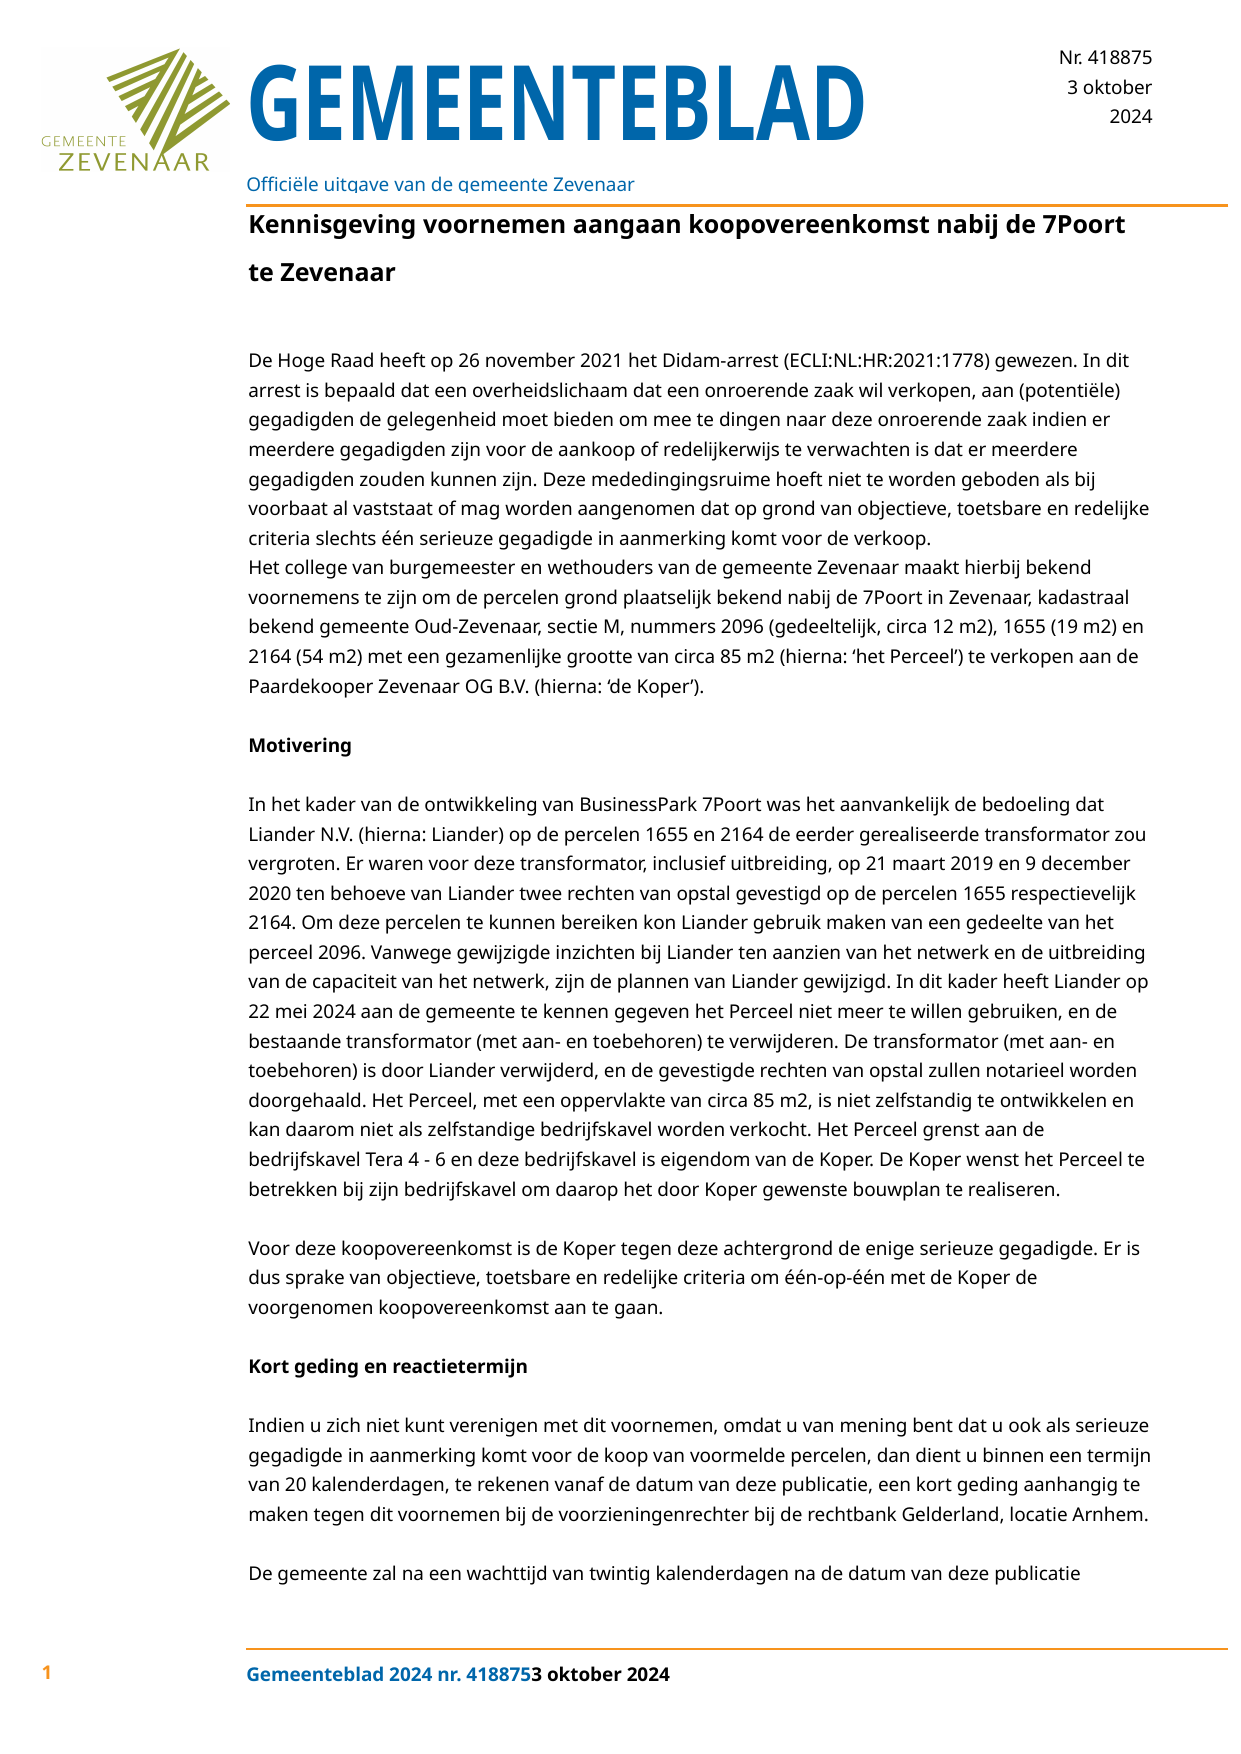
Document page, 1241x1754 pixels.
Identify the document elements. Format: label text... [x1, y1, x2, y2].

text Motivering [248, 732, 1152, 758]
text Het college van burgemeester en wethouders van de gemeente Zevenaar maakt hierbij bekend voornemens te zijn om de percelen grond plaatselijk bekend nabij de 7Poort in Zevenaar, kadastraal bekend gemeente Oud-Zevenaar, sectie M, nummers 2096 (gedeeltelijk, circa 12 m2), 1655 (19 m2) en 2164 (54 m2) met een gezamenlijke grootte van circa 85 m2 (hierna: ‘het Perceel’) te verkopen aan de Paardekooper Zevenaar OG B.V. (hierna: ‘de Koper’). [248, 554, 1152, 699]
text Kort geding en reactietermijn [248, 1353, 1152, 1379]
picture [41, 47, 231, 172]
text De gemeente zal na een wachttijd van twintig kalenderdagen na de datum van deze publicatie [248, 1560, 1152, 1586]
text De Hoge Raad heeft op 26 november 2021 het Didam-arrest (ECLI:NL:HR:2021:1778) gewezen. In dit arrest is bepaald dat een overheidslichaam dat een onroerende zaak wil verkopen, aan (potentiële) gegadigden de gelegenheid moet bieden om mee te dingen naar deze onroerende zaak indien er meerdere gegadigden zijn voor de aankoop of redelijkerwijs te verwachten is dat er meerdere gegadigden zouden kunnen zijn. Deze mededingingsruime hoeft niet te worden geboden als bij voorbaat al vaststaat of mag worden aangenomen dat op grond van objectieve, toetsbare en redelijke criteria slechts één serieuze gegadigde in aanmerking komt voor de verkoop. [248, 347, 1152, 551]
text In het kader van de ontwikkeling van BusinessPark 7Poort was het aanvankelijk de bedoeling dat Liander N.V. (hierna: Liander) op de percelen 1655 en 2164 de eerder gerealiseerde transformator zou vergroten. Er waren voor deze transformator, inclusief uitbreiding, op 21 maart 2019 en 9 december 2020 ten behoeve van Liander twee rechten van opstal gevestigd op de percelen 1655 respectievelijk 2164. Om deze percelen te kunnen bereiken kon Liander gebruik maken van een gedeelte van het perceel 2096. Vanwege gewijzigde inzichten bij Liander ten aanzien van het netwerk en de uitbreiding van de capaciteit van het netwerk, zijn de plannen van Liander gewijzigd. In dit kader heeft Liander op 22 mei 2024 aan de gemeente te kennen gegeven het Perceel niet meer te willen gebruiken, en de bestaande transformator (met aan- en toebehoren) te verwijderen. De transformator (met aan- en toebehoren) is door Liander verwijderd, en de gevestigde rechten van opstal zullen notarieel worden doorgehaald. Het Perceel, met een oppervlakte van circa 85 m2, is niet zelfstandig te ontwikkelen en kan daarom niet als zelfstandige bedrijfskavel worden verkocht. Het Perceel grenst aan de bedrijfskavel Tera 4 - 6 en deze bedrijfskavel is eigendom van de Koper. De Koper wenst het Perceel te betrekken bij zijn bedrijfskavel om daarop het door Koper gewenste bouwplan te realiseren. [248, 791, 1152, 1202]
text Kennisgeving voornemen aangaan koopovereenkomst nabij de 7Poort te Zevenaar [248, 207, 1152, 288]
text Voor deze koopovereenkomst is de Koper tegen deze achtergrond de enige serieuze gegadigde. Er is dus sprake van objectieve, toetsbare en redelijke criteria om één-op-één met de Koper de voorgenomen koopovereenkomst aan te gaan. [248, 1235, 1152, 1320]
text Indien u zich niet kunt verenigen met dit voornemen, omdat u van mening bent dat u ook als serieuze gegadigde in aanmerking komt voor de koop van voormelde percelen, dan dient u binnen een termijn van 20 kalenderdagen, te rekenen vanaf de datum van deze publicatie, een kort geding aanhangig te maken tegen dit voornemen bij de voorzieningenrechter bij de rechtbank Gelderland, locatie Arnhem. [248, 1412, 1152, 1527]
